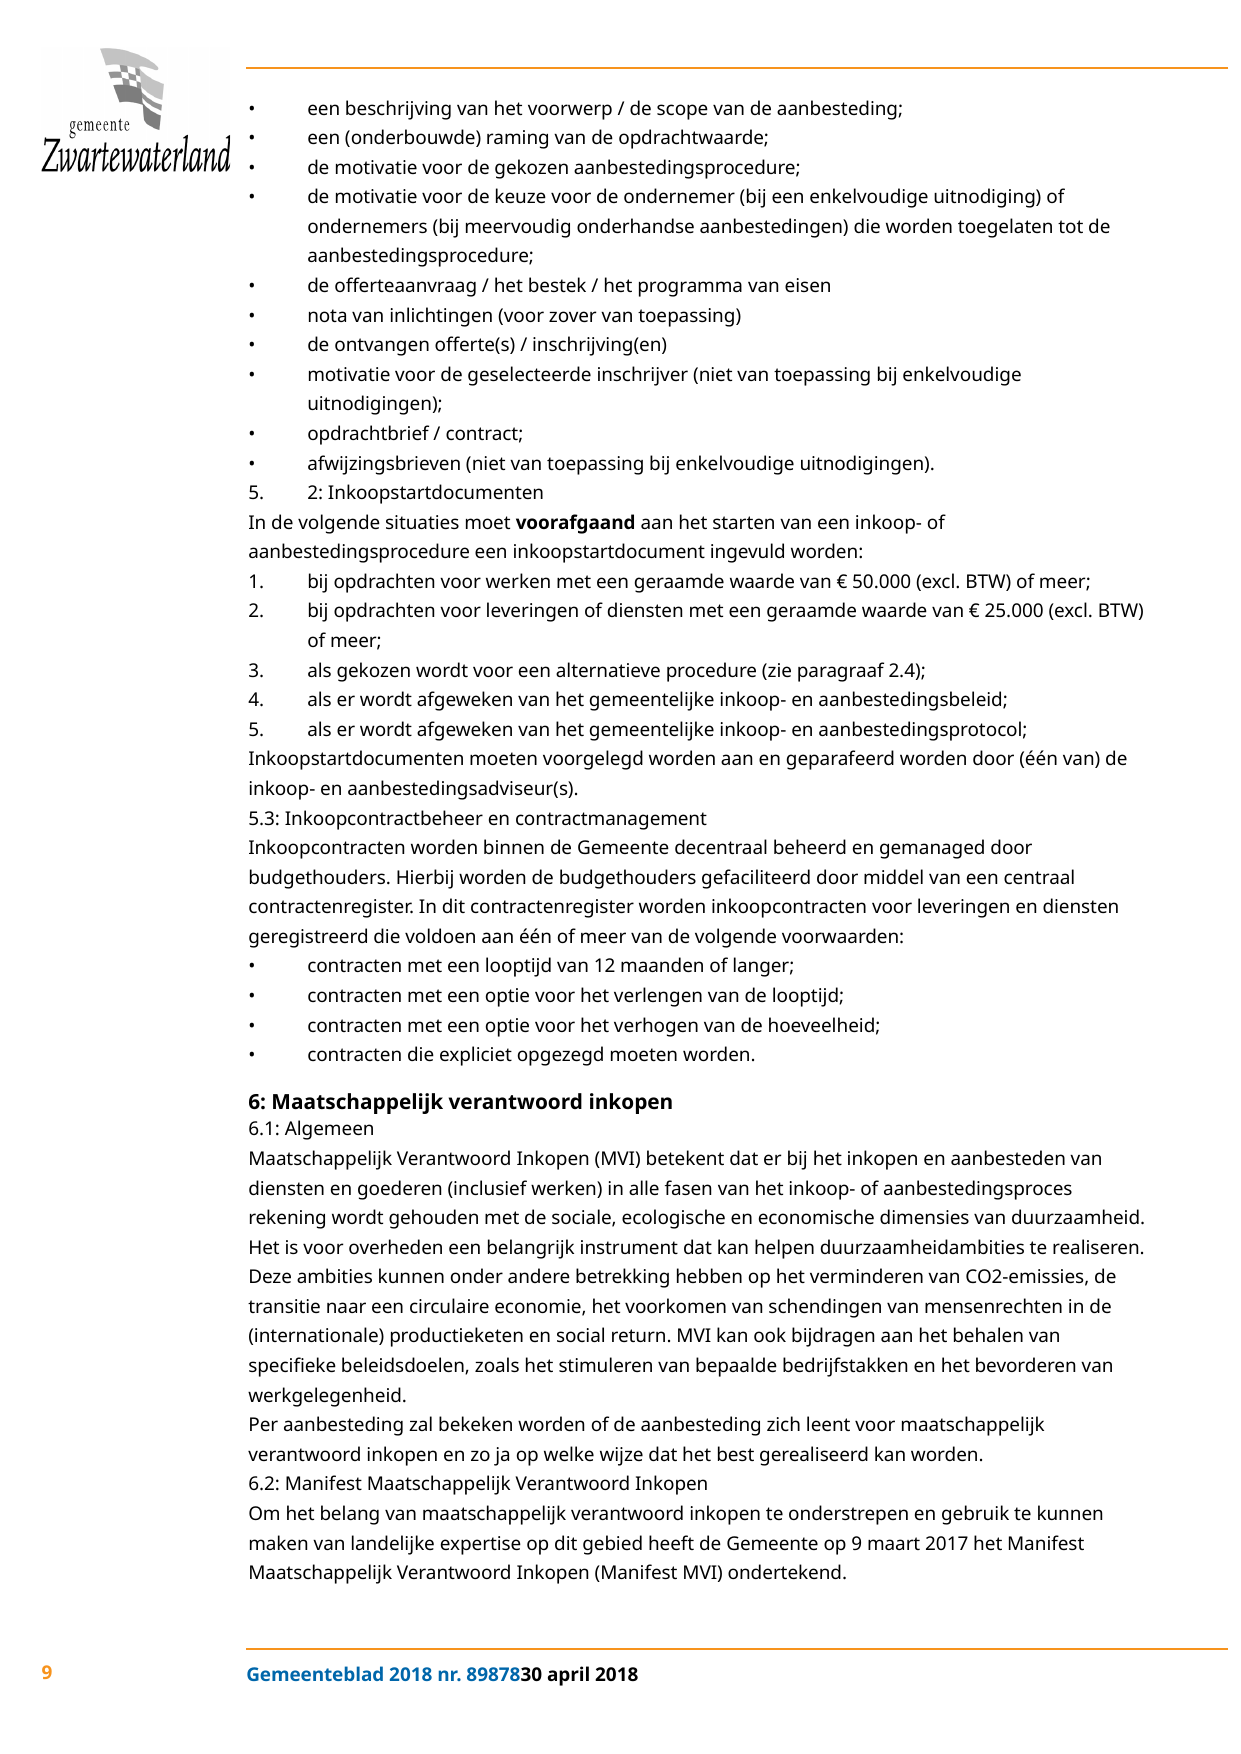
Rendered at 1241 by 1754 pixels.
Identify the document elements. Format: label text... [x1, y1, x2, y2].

list nota van inlichtingen (voor zover van toepassing) [248, 302, 1152, 328]
list de motivatie voor de keuze voor de ondernemer (bij een enkelvoudige uitnodiging) of ondernemers (bij meervoudig onderhandse aanbestedingen) die worden toegelaten tot de aanbestedingsprocedure; [248, 183, 1152, 268]
list als gekozen wordt voor een alternatieve procedure (zie paragraaf 2.4); [248, 657, 1152, 683]
list de motivatie voor de gekozen aanbestedingsprocedure; [248, 154, 1152, 180]
text Om het belang van maatschappelijk verantwoord inkopen te onderstrepen en gebruik te kunnen maken van landelijke expertise op dit gebied heeft de Gemeente op 9 maart 2017 het Manifest Maatschappelijk Verantwoord Inkopen (Manifest MVI) ondertekend. [248, 1500, 1152, 1585]
text In de volgende situaties moet voorafgaand aan het starten van een inkoop- of aanbestedingsprocedure een inkoopstartdocument ingevuld worden: [248, 509, 1152, 564]
list als er wordt afgeweken van het gemeentelijke inkoop- en aanbestedingsbeleid; [248, 686, 1152, 712]
list contracten met een looptijd van 12 maanden of langer; [248, 953, 1152, 978]
list als er wordt afgeweken van het gemeentelijke inkoop- en aanbestedingsprotocol; [248, 716, 1152, 742]
list motivatie voor de geselecteerde inschrijver (niet van toepassing bij enkelvoudige uitnodigingen); [248, 361, 1152, 416]
text Per aanbesteding zal bekeken worden of de aanbesteding zich leent voor maatschappelijk verantwoord inkopen en zo ja op welke wijze dat het best gerealiseerd kan worden. [248, 1411, 1152, 1467]
list afwijzingsbrieven (niet van toepassing bij enkelvoudige uitnodigingen). [248, 450, 1152, 476]
list een (onderbouwde) raming van de opdrachtwaarde; [248, 124, 1152, 150]
list bij opdrachten voor leveringen of diensten met een geraamde waarde van € 25.000 (excl. BTW) of meer; [248, 598, 1152, 653]
list contracten die expliciet opgezegd moeten worden. [248, 1041, 1152, 1067]
list opdrachtbrief / contract; [248, 420, 1152, 446]
text 6.1: Algemeen [248, 1116, 1152, 1141]
list contracten met een optie voor het verlengen van de looptijd; [248, 982, 1152, 1008]
list de ontvangen offerte(s) / inschrijving(en) [248, 331, 1152, 357]
text Inkoopcontracten worden binnen de Gemeente decentraal beheerd en gemanaged door budgethouders. Hierbij worden de budgethouders gefaciliteerd door middel van een centraal contractenregister. In dit contractenregister worden inkoopcontracten voor leveringen en diensten geregistreerd die voldoen aan één of meer van de volgende voorwaarden: [248, 834, 1152, 949]
text 5.3: Inkoopcontractbeheer en contractmanagement [248, 805, 1152, 831]
picture [41, 47, 231, 172]
text 6: Maatschappelijk verantwoord inkopen [248, 1087, 1152, 1116]
list een beschrijving van het voorwerp / de scope van de aanbesteding; [248, 95, 1152, 121]
text Inkoopstartdocumenten moeten voorgelegd worden aan en geparafeerd worden door (één van) de inkoop- en aanbestedingsadviseur(s). [248, 746, 1152, 801]
list de offerteaanvraag / het bestek / het programma van eisen [248, 272, 1152, 298]
list bij opdrachten voor werken met een geraamde waarde van € 50.000 (excl. BTW) of meer; [248, 568, 1152, 594]
text 6.2: Manifest Maatschappelijk Verantwoord Inkopen [248, 1471, 1152, 1496]
list 2: Inkoopstartdocumenten [248, 479, 1152, 505]
text Maatschappelijk Verantwoord Inkopen (MVI) betekent dat er bij het inkopen en aanbesteden van diensten en goederen (inclusief werken) in alle fasen van het inkoop- of aanbestedingsproces rekening wordt gehouden met de sociale, ecologische en economische dimensies van duurzaamheid. Het is voor overheden een belangrijk instrument dat kan helpen duurzaamheidambities te realiseren. Deze ambities kunnen onder andere betrekking hebben op het verminderen van CO2-emissies, de transitie naar een circulaire economie, het voorkomen van schendingen van mensenrechten in de (internationale) productieketen en social return. MVI kan ook bijdragen aan het behalen van specifieke beleidsdoelen, zoals het stimuleren van bepaalde bedrijfstakken en het bevorderen van werkgelegenheid. [248, 1145, 1152, 1407]
list contracten met een optie voor het verhogen van de hoeveelheid; [248, 1012, 1152, 1038]
